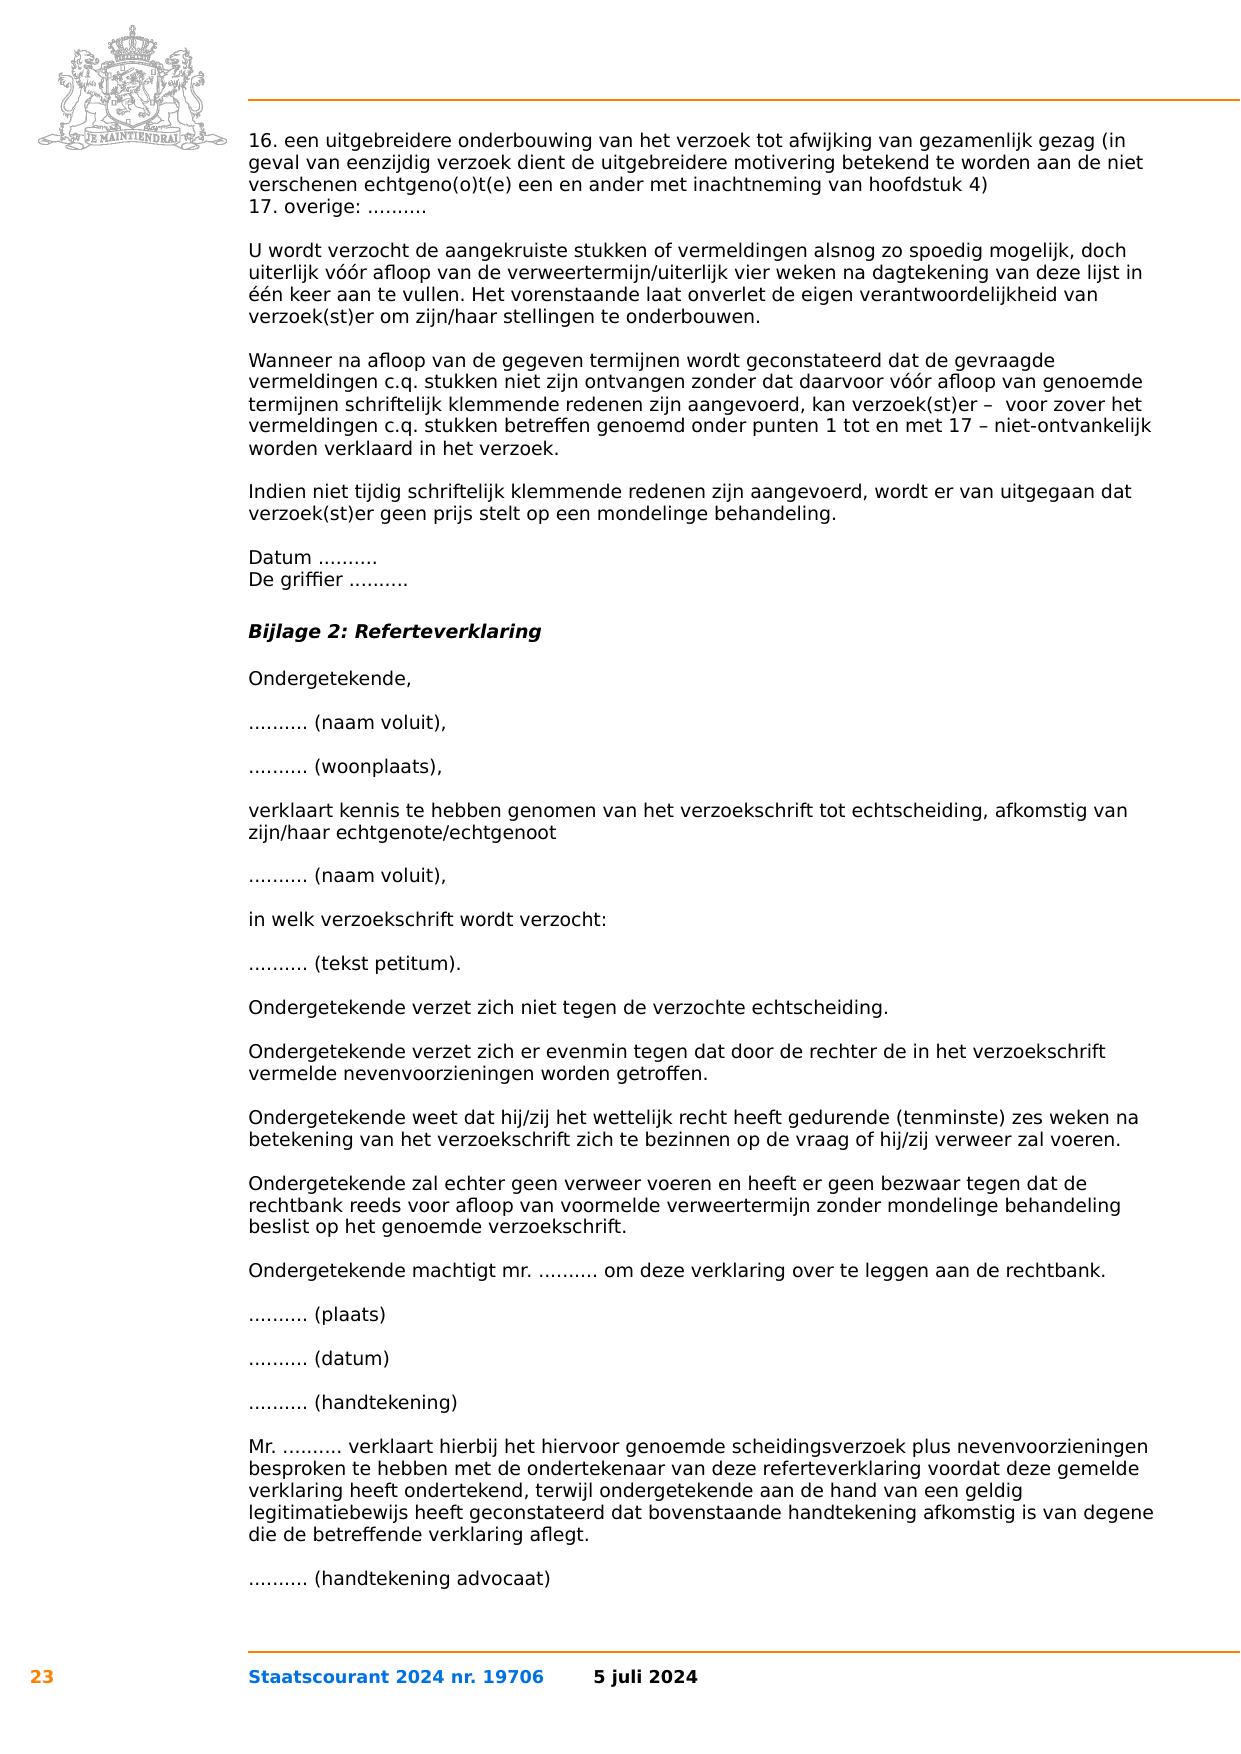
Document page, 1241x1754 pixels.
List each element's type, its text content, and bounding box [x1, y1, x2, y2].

text Ondergetekende weet dat hij/zij het wettelijk recht heeft gedurende (tenminste) zes weken na betekening van het verzoekschrift zich te bezinnen op de vraag of hij/zij verweer zal voeren. [248, 1107, 1163, 1151]
text De griffier .......... [248, 569, 1163, 591]
text .......... (woonplaats), [248, 756, 1163, 778]
text .......... (datum) [248, 1348, 1163, 1370]
text .......... (naam voluit), [248, 712, 1163, 734]
text in welk verzoekschrift wordt verzocht: [248, 909, 1163, 931]
text .......... (tekst petitum). [248, 953, 1163, 975]
text verklaart kennis te hebben genomen van het verzoekschrift tot echtscheiding, afkomstig van zijn/haar echtgenote/echtgenoot [248, 799, 1163, 843]
text 17. overige: .......... [248, 196, 1163, 218]
text U wordt verzocht de aangekruiste stukken of vermeldingen alsnog zo spoedig mogelijk, doch uiterlijk vóór afloop van de verweertermijn/uiterlijk vier weken na dagtekening van deze lijst in één keer aan te vullen. Het vorenstaande laat onverlet de eigen verantwoordelijkheid van verzoek(st)er om zijn/haar stellingen te onderbouwen. [248, 240, 1163, 328]
picture [38, 25, 227, 150]
text .......... (handtekening) [248, 1392, 1163, 1414]
text Mr. .......... verklaart hierbij het hiervoor genoemde scheidingsverzoek plus nevenvoorzieningen besproken te hebben met de ondertekenaar van deze referteverklaring voordat deze gemelde verklaring heeft ondertekend, terwijl ondergetekende aan de hand van een geldig legitimatiebewijs heeft geconstateerd dat bovenstaande handtekening afkomstig is van degene die de betreffende verklaring aflegt. [248, 1436, 1163, 1546]
text .......... (naam voluit), [248, 865, 1163, 887]
text Ondergetekende verzet zich niet tegen de verzochte echtscheiding. [248, 997, 1163, 1019]
text Ondergetekende machtigt mr. .......... om deze verklaring over te leggen aan de rechtbank. [248, 1260, 1163, 1282]
text Ondergetekende zal echter geen verweer voeren en heeft er geen bezwaar tegen dat de rechtbank reeds voor afloop van voormelde verweertermijn zonder mondelinge behandeling beslist op het genoemde verzoekschrift. [248, 1172, 1163, 1238]
text Wanneer na afloop van de gegeven termijnen wordt geconstateerd dat de gevraagde vermeldingen c.q. stukken niet zijn ontvangen zonder dat daarvoor vóór afloop van genoemde termijnen schriftelijk klemmende redenen zijn aangevoerd, kan verzoek(st)er – voor zover het vermeldingen c.q. stukken betreffen genoemd onder punten 1 tot en met 17 – niet-ontvankelijk worden verklaard in het verzoek. [248, 349, 1163, 459]
text .......... (handtekening advocaat) [248, 1567, 1163, 1589]
text .......... (plaats) [248, 1304, 1163, 1326]
text 16. een uitgebreidere onderbouwing van het verzoek tot afwijking van gezamenlijk gezag (in geval van eenzijdig verzoek dient de uitgebreidere motivering betekend te worden aan de niet verschenen echtgeno(o)t(e) een en ander met inachtneming van hoofdstuk 4) [248, 130, 1163, 196]
text Indien niet tijdig schriftelijk klemmende redenen zijn aangevoerd, wordt er van uitgegaan dat verzoek(st)er geen prijs stelt op een mondelinge behandeling. [248, 481, 1163, 525]
text Ondergetekende, [248, 668, 1163, 690]
subtitle Bijlage 2: Referteverklaring [248, 621, 1163, 643]
text Datum .......... [248, 547, 1163, 569]
text Ondergetekende verzet zich er evenmin tegen dat door de rechter de in het verzoekschrift vermelde nevenvoorzieningen worden getroffen. [248, 1041, 1163, 1085]
